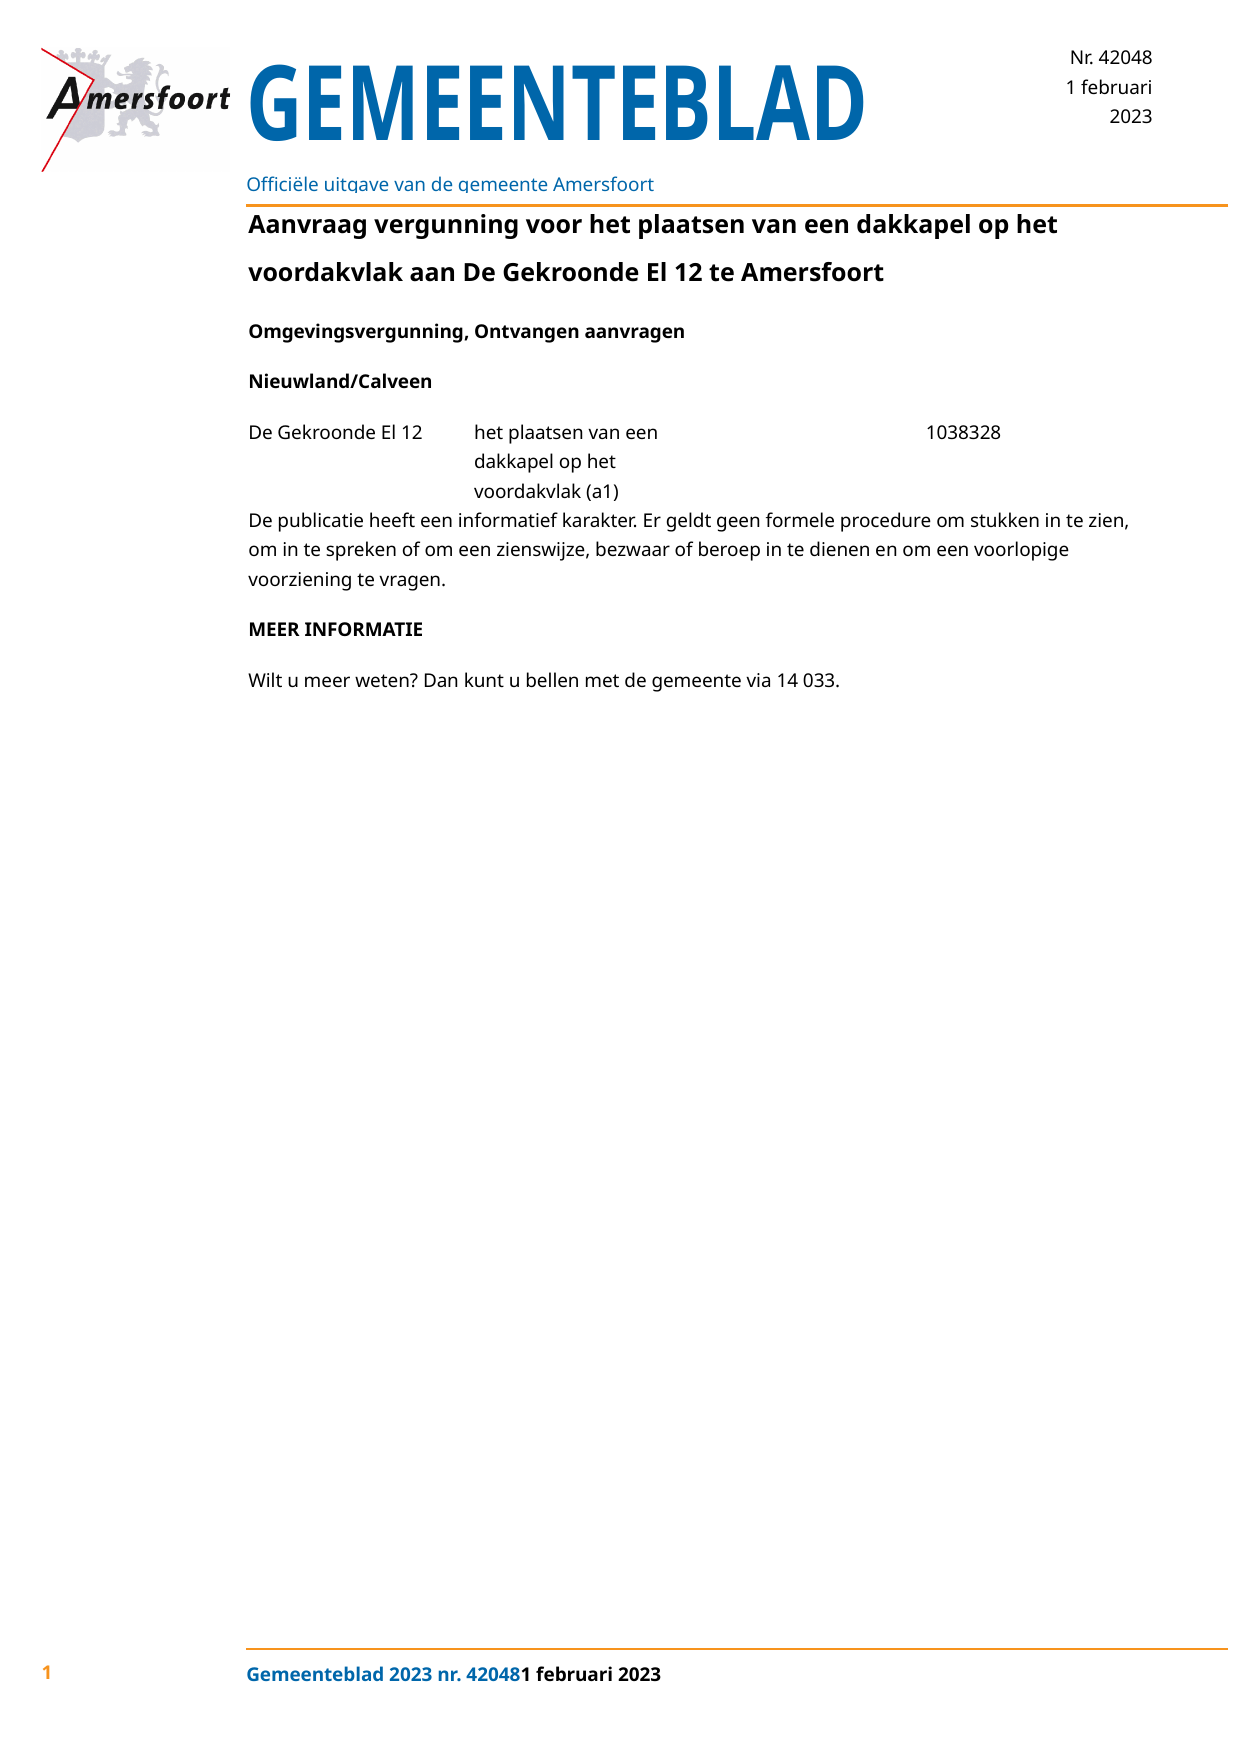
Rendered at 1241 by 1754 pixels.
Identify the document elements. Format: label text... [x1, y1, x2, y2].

table_header 1038328 [926, 419, 1152, 504]
text Aanvraag vergunning voor het plaatsen van een dakkapel op het voordakvlak aan De Gekroonde El 12 te Amersfoort [248, 207, 1152, 288]
text Omgevingsvergunning, Ontvangen aanvragen [248, 318, 1152, 344]
table_header De Gekroonde El 12 [248, 419, 474, 504]
text Wilt u meer weten? Dan kunt u bellen met de gemeente via 14 033. [248, 667, 1152, 693]
picture [41, 47, 231, 172]
table_header [700, 419, 926, 504]
text De publicatie heeft een informatief karakter. Er geldt geen formele procedure om stukken in te zien, om in te spreken of om een zienswijze, bezwaar of beroep in te dienen en om een voorlopige voorziening te vragen. [248, 507, 1152, 592]
text Nieuwland/Calveen [248, 368, 1152, 394]
table_header het plaatsen van een dakkapel op het voordakvlak (a1) [474, 419, 700, 504]
text MEER INFORMATIE [248, 617, 1152, 642]
